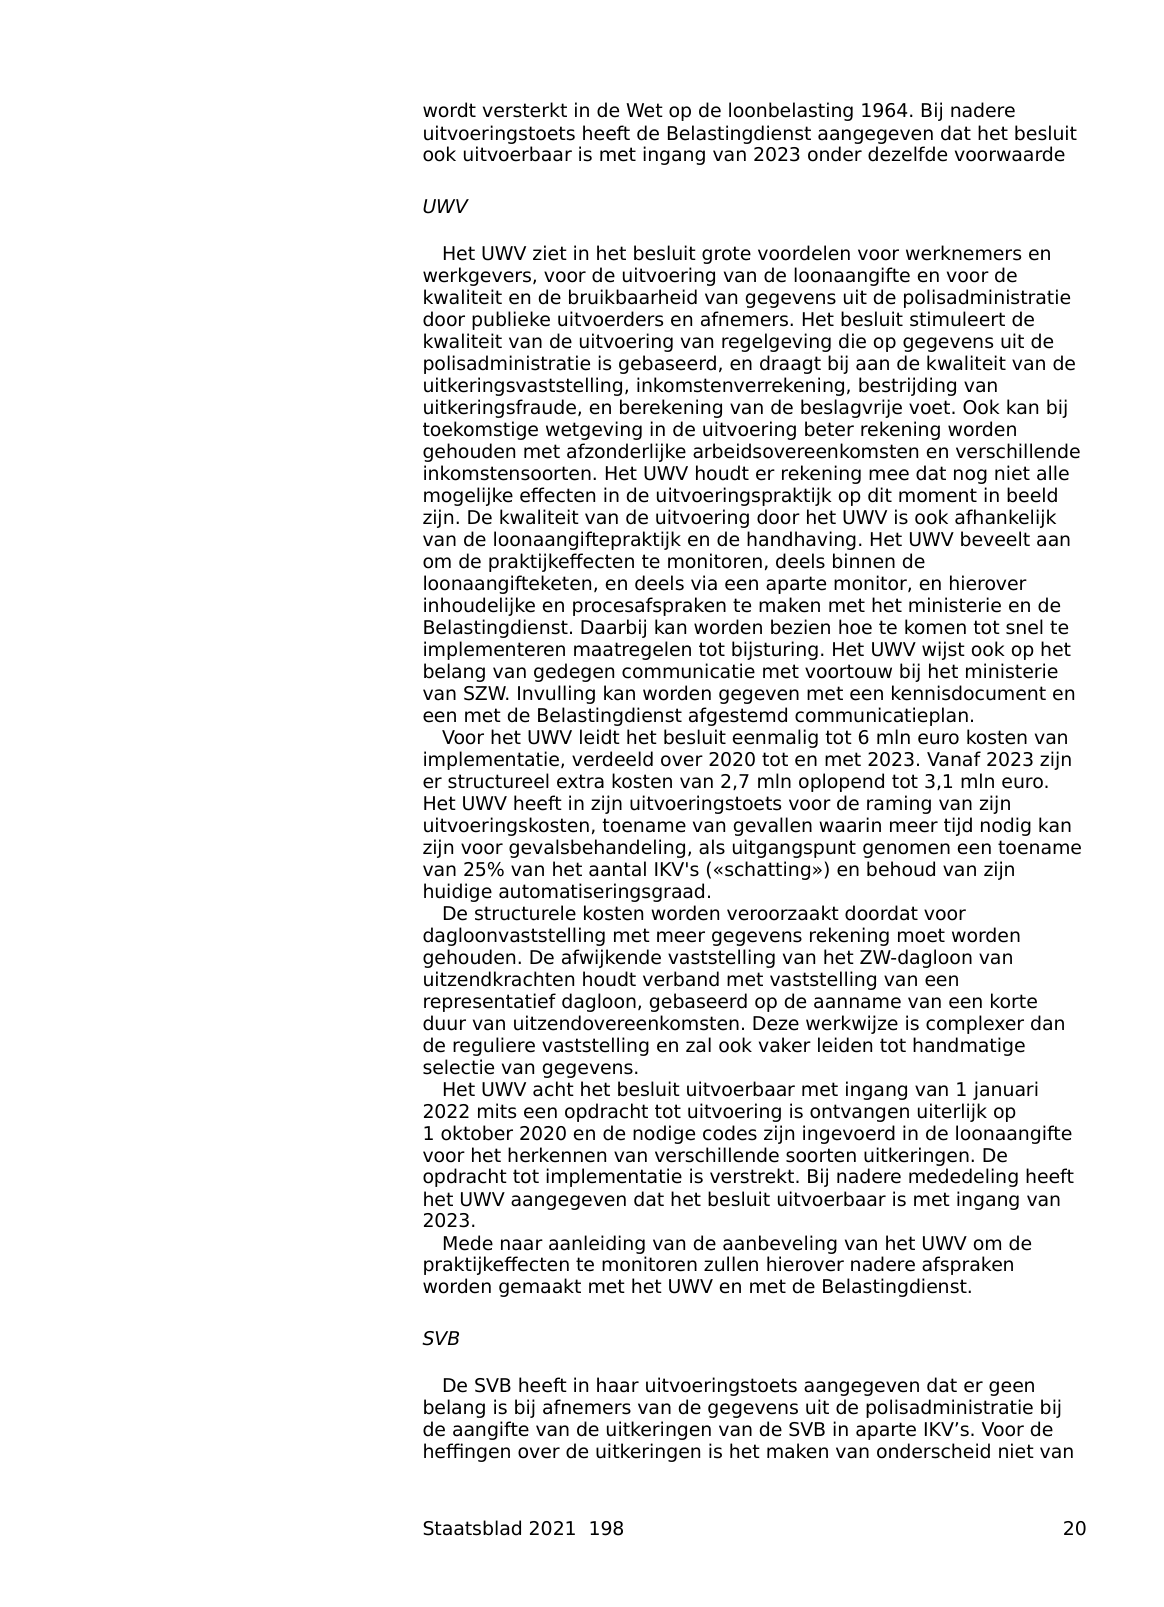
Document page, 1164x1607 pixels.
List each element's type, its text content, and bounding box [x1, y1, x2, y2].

text De structurele kosten worden veroorzaakt doordat voor dagloonvaststelling met meer gegevens rekening moet worden gehouden. De afwijkende vaststelling van het ZW-dagloon van uitzendkrachten houdt verband met vaststelling van een representatief dagloon, gebaseerd op de aanname van een korte duur van uitzendovereenkomsten. Deze werkwijze is complexer dan de reguliere vaststelling en zal ook vaker leiden tot handmatige selectie van gegevens. [422, 903, 1087, 1078]
text Voor het UWV leidt het besluit eenmalig tot 6 mln euro kosten van implementatie, verdeeld over 2020 tot en met 2023. Vanaf 2023 zijn er structureel extra kosten van 2,7 mln oplopend tot 3,1 mln euro. Het UWV heeft in zijn uitvoeringstoets voor de raming van zijn uitvoeringskosten, toename van gevallen waarin meer tijd nodig kan zijn voor gevalsbehandeling, als uitgangspunt genomen een toename van 25% van het aantal IKV's («schatting») en behoud van zijn huidige automatiseringsgraad. [422, 727, 1087, 903]
text Mede naar aanleiding van de aanbeveling van het UWV om de praktijkeffecten te monitoren zullen hierover nadere afspraken worden gemaakt met het UWV en met de Belastingdienst. [422, 1232, 1087, 1298]
text wordt versterkt in de Wet op de loonbelasting 1964. Bij nadere uitvoeringstoets heeft de Belastingdienst aangegeven dat het besluit ook uitvoerbaar is met ingang van 2023 onder dezelfde voorwaarde [422, 100, 1087, 166]
text Het UWV ziet in het besluit grote voordelen voor werknemers en werkgevers, voor de uitvoering van de loonaangifte en voor de kwaliteit en de bruikbaarheid van gegevens uit de polisadministratie door publieke uitvoerders en afnemers. Het besluit stimuleert de kwaliteit van de uitvoering van regelgeving die op gegevens uit de polisadministratie is gebaseerd, en draagt bij aan de kwaliteit van de uitkeringsvaststelling, inkomstenverrekening, bestrijding van uitkeringsfraude, en berekening van de beslagvrije voet. Ook kan bij toekomstige wetgeving in de uitvoering beter rekening worden gehouden met afzonderlijke arbeidsovereenkomsten en verschillende inkomstensoorten. Het UWV houdt er rekening mee dat nog niet alle mogelijke effecten in de uitvoeringspraktijk op dit moment in beeld zijn. De kwaliteit van de uitvoering door het UWV is ook afhankelijk van de loonaangiftepraktijk en de handhaving. Het UWV beveelt aan om de praktijkeffecten te monitoren, deels binnen de loonaangifteketen, en deels via een aparte monitor, en hierover inhoudelijke en procesafspraken te maken met het ministerie en de Belastingdienst. Daarbij kan worden bezien hoe te komen tot snel te implementeren maatregelen tot bijsturing. Het UWV wijst ook op het belang van gedegen communicatie met voortouw bij het ministerie van SZW. Invulling kan worden gegeven met een kennisdocument en een met de Belastingdienst afgestemd communicatieplan. [422, 243, 1087, 727]
text De SVB heeft in haar uitvoeringstoets aangegeven dat er geen belang is bij afnemers van de gegevens uit de polisadministratie bij de aangifte van de uitkeringen van de SVB in aparte IKV’s. Voor de heffingen over de uitkeringen is het maken van onderscheid niet van [422, 1375, 1087, 1463]
subtitle UWV [422, 196, 1087, 218]
subtitle SVB [422, 1328, 1087, 1350]
text Het UWV acht het besluit uitvoerbaar met ingang van 1 januari 2022 mits een opdracht tot uitvoering is ontvangen uiterlijk op 1 oktober 2020 en de nodige codes zijn ingevoerd in de loonaangifte voor het herkennen van verschillende soorten uitkeringen. De opdracht tot implementatie is verstrekt. Bij nadere mededeling heeft het UWV aangegeven dat het besluit uitvoerbaar is met ingang van 2023. [422, 1078, 1087, 1232]
